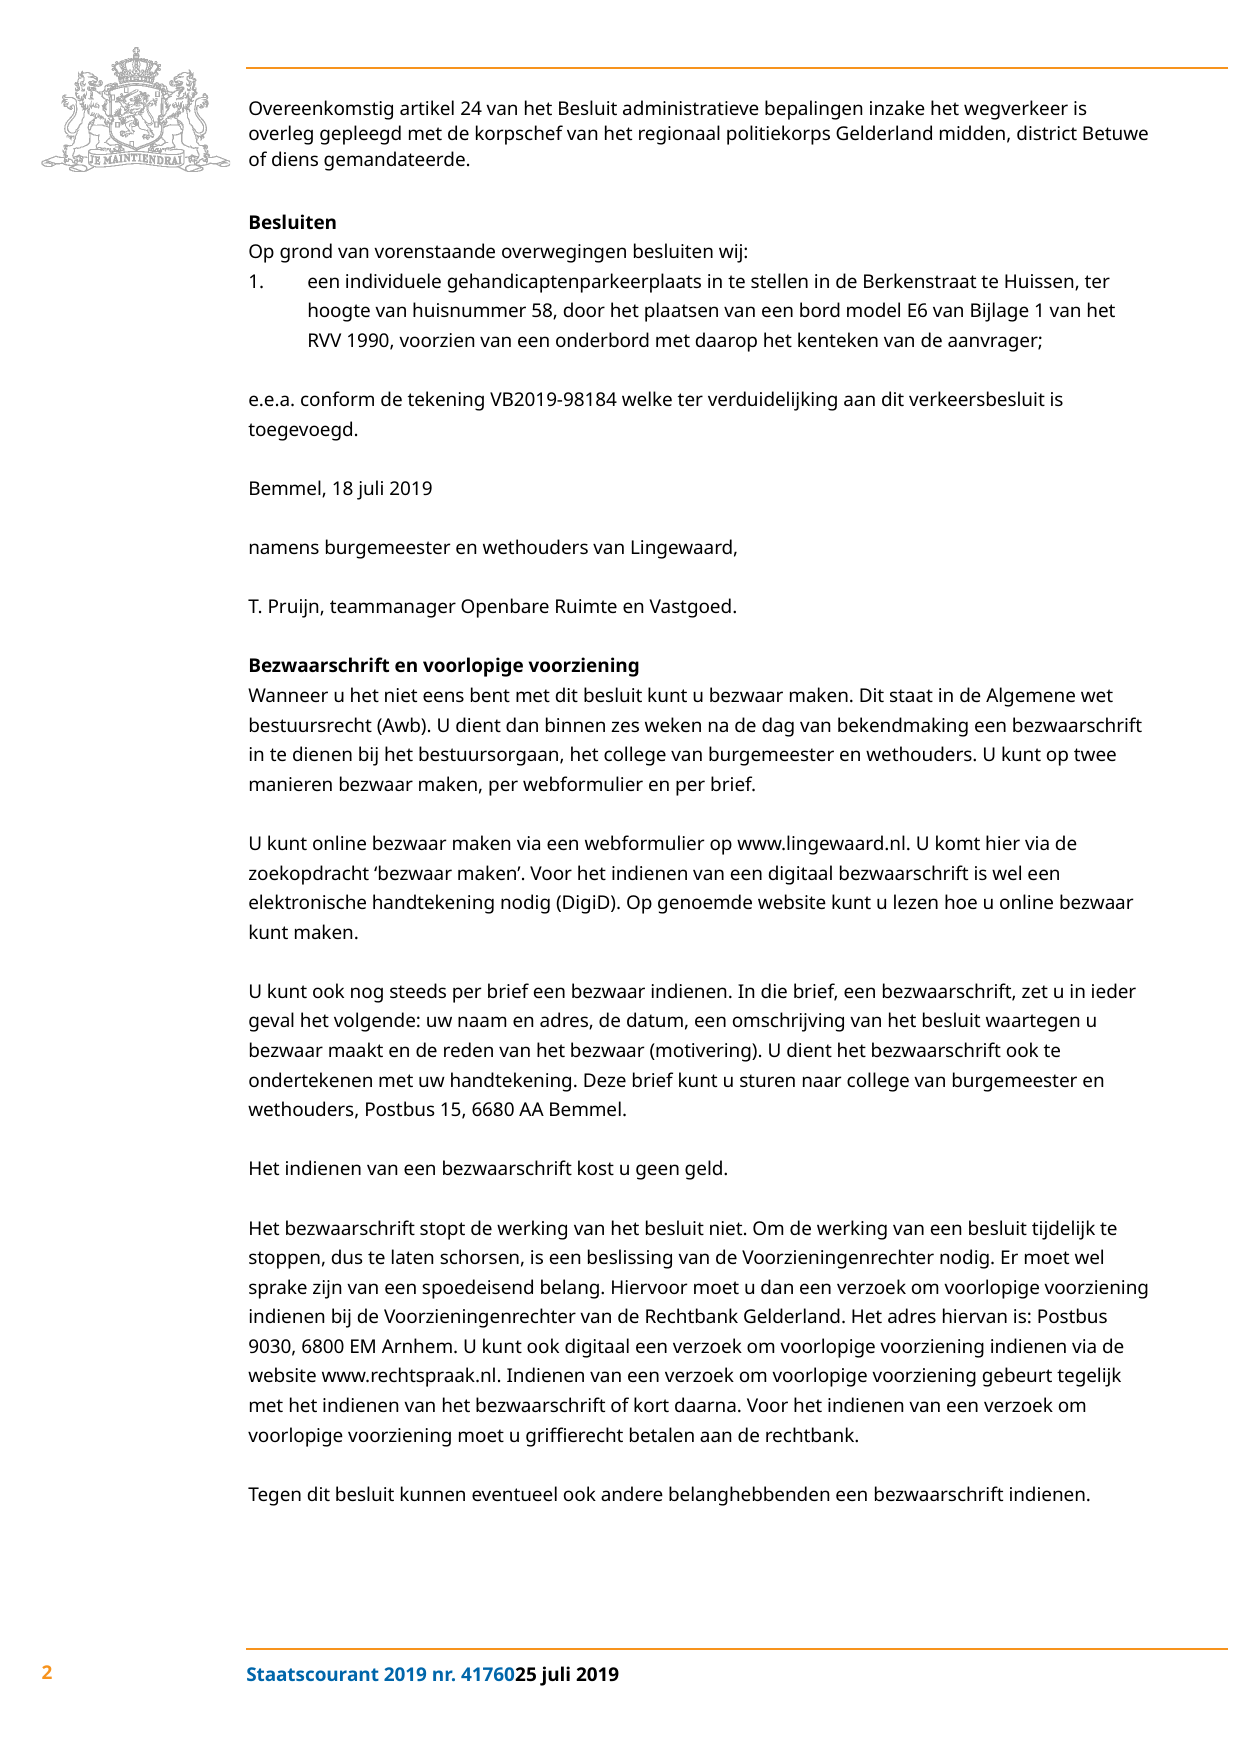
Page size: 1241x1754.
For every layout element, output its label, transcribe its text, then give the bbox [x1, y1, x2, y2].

text Bemmel, 18 juli 2019 [248, 475, 1152, 501]
text namens burgemeester en wethouders van Lingewaard, [248, 534, 1152, 560]
text Tegen dit besluit kunnen eventueel ook andere belanghebbenden een bezwaarschrift indienen. [248, 1481, 1152, 1507]
picture [41, 47, 231, 172]
text Overeenkomstig artikel 24 van het Besluit administratieve bepalingen inzake het wegverkeer is overleg gepleegd met de korpschef van het regionaal politiekorps Gelderland midden, district Betuwe of diens gemandateerde. [248, 95, 1152, 172]
text U kunt online bezwaar maken via een webformulier op www.lingewaard.nl. U komt hier via de zoekopdracht ‘bezwaar maken’. Voor het indienen van een digitaal bezwaarschrift is wel een elektronische handtekening nodig (DigiD). Op genoemde website kunt u lezen hoe u online bezwaar kunt maken. [248, 830, 1152, 945]
text T. Pruijn, teammanager Openbare Ruimte en Vastgoed. [248, 593, 1152, 619]
list een individuele gehandicaptenparkeerplaats in te stellen in de Berkenstraat te Huissen, ter hoogte van huisnummer 58, door het plaatsen van een bord model E6 van Bijlage 1 van het RVV 1990, voorzien van een onderbord met daarop het kenteken van de aanvrager; [248, 268, 1152, 353]
text Besluiten [248, 209, 1152, 235]
text Bezwaarschrift en voorlopige voorziening [248, 653, 1152, 678]
text Wanneer u het niet eens bent met dit besluit kunt u bezwaar maken. Dit staat in de Algemene wet bestuursrecht (Awb). U dient dan binnen zes weken na de dag van bekendmaking een bezwaarschrift in te dienen bij het bestuursorgaan, het college van burgemeester en wethouders. U kunt op twee manieren bezwaar maken, per webformulier en per brief. [248, 682, 1152, 797]
text Op grond van vorenstaande overwegingen besluiten wij: [248, 238, 1152, 264]
text U kunt ook nog steeds per brief een bezwaar indienen. In die brief, een bezwaarschrift, zet u in ieder geval het volgende: uw naam en adres, de datum, een omschrijving van het besluit waartegen u bezwaar maakt en de reden van het bezwaar (motivering). U dient het bezwaarschrift ook te ondertekenen met uw handtekening. Deze brief kunt u sturen naar college van burgemeester en wethouders, Postbus 15, 6680 AA Bemmel. [248, 978, 1152, 1122]
text e.e.a. conform de tekening VB2019-98184 welke ter verduidelijking aan dit verkeersbesluit is toegevoegd. [248, 386, 1152, 442]
text Het indienen van een bezwaarschrift kost u geen geld. [248, 1156, 1152, 1181]
text Het bezwaarschrift stopt de werking van het besluit niet. Om de werking van een besluit tijdelijk te stoppen, dus te laten schorsen, is een beslissing van de Voorzieningenrechter nodig. Er moet wel sprake zijn van een spoedeisend belang. Hiervoor moet u dan een verzoek om voorlopige voorziening indienen bij de Voorzieningenrechter van de Rechtbank Gelderland. Het adres hiervan is: Postbus 9030, 6800 EM Arnhem. U kunt ook digitaal een verzoek om voorlopige voorziening indienen via de website www.rechtspraak.nl. Indienen van een verzoek om voorlopige voorziening gebeurt tegelijk met het indienen van het bezwaarschrift of kort daarna. Voor het indienen van een verzoek om voorlopige voorziening moet u griffierecht betalen aan de rechtbank. [248, 1215, 1152, 1448]
